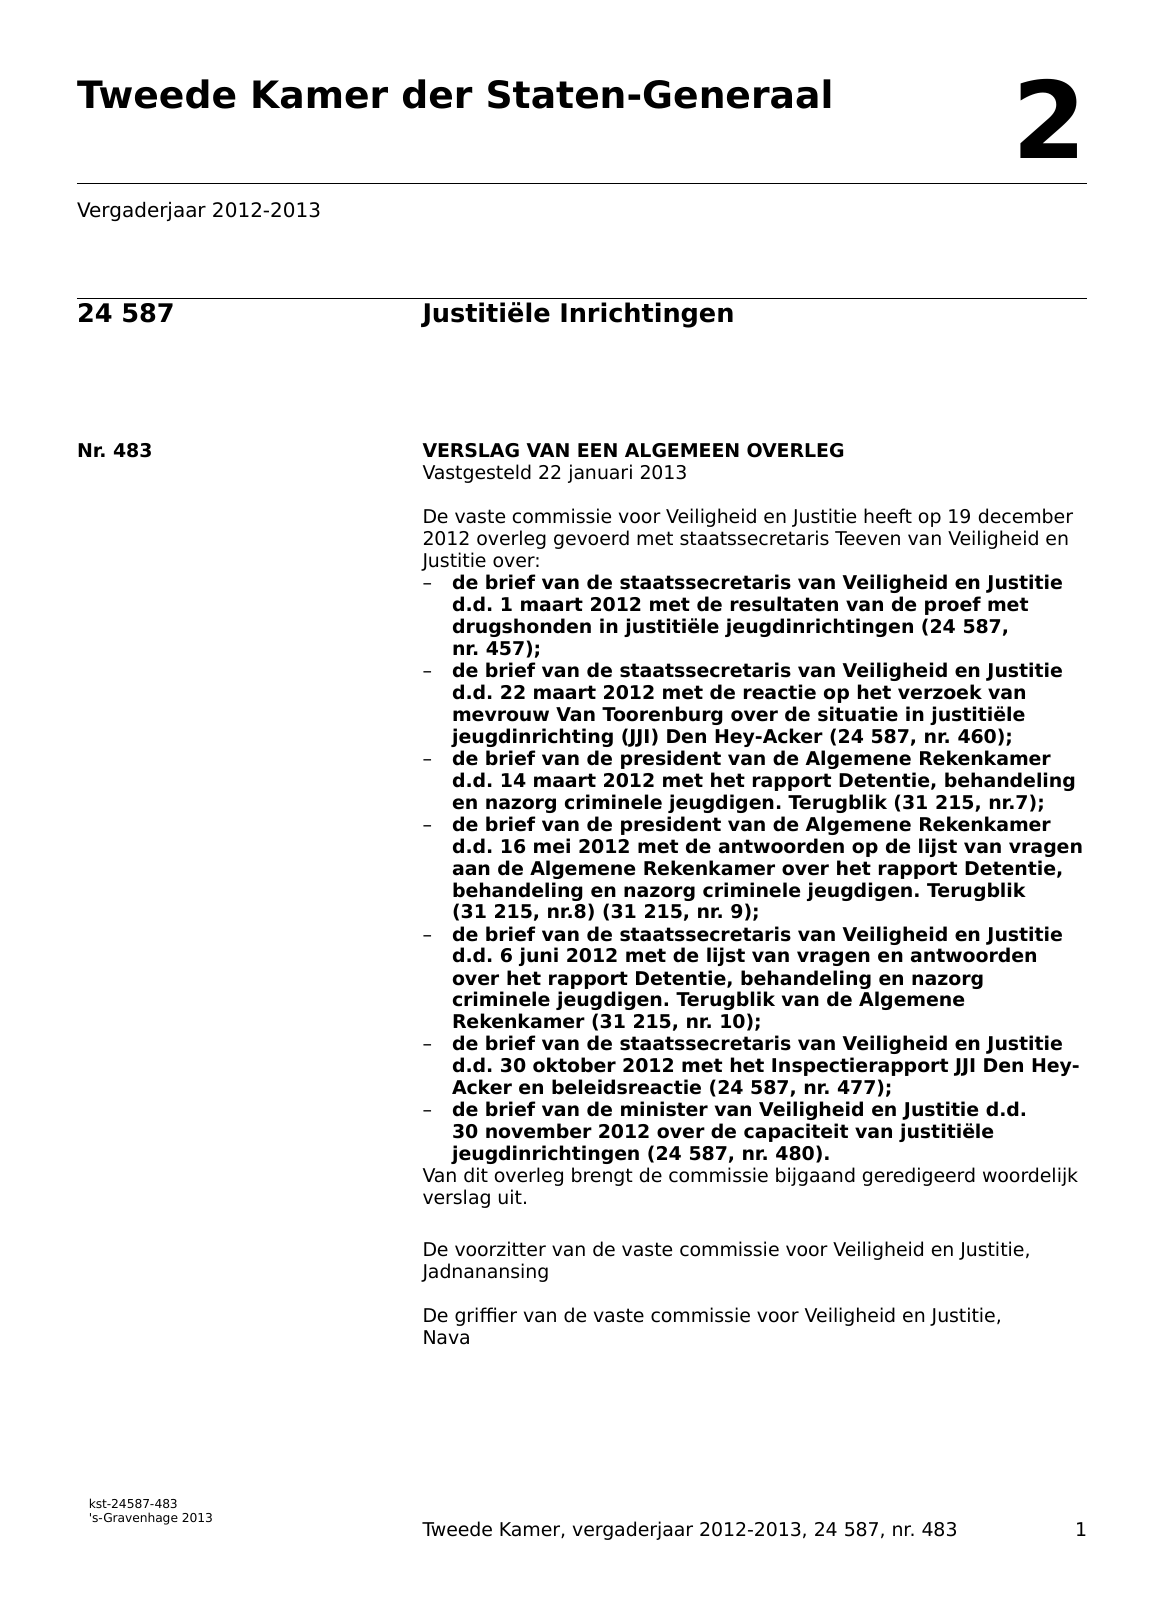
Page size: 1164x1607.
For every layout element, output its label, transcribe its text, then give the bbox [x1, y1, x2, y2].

text – de brief van de president van de Algemene Rekenkamer d.d. 16 mei 2012 met de antwoorden op de lijst van vragen aan de Algemene Rekenkamer over het rapport Detentie, behandeling en nazorg criminele jeugdigen. Terugblik (31 215, nr.8) (31 215, nr. 9); [422, 813, 1087, 923]
text – de brief van de staatssecretaris van Veiligheid en Justitie d.d. 6 juni 2012 met de lijst van vragen en antwoorden over het rapport Detentie, behandeling en nazorg criminele jeugdigen. Terugblik van de Algemene Rekenkamer (31 215, nr. 10); [422, 923, 1087, 1033]
subtitle Nr. 483 VERSLAG VAN EEN ALGEMEEN OVERLEG [77, 440, 1087, 462]
text Van dit overleg brengt de commissie bijgaand geredigeerd woordelijk verslag uit. [422, 1165, 1087, 1209]
text – de brief van de staatssecretaris van Veiligheid en Justitie d.d. 22 maart 2012 met de reactie op het verzoek van mevrouw Van Toorenburg over de situatie in justitiële jeugdinrichting (JJI) Den Hey-Acker (24 587, nr. 460); [422, 660, 1087, 748]
text – de brief van de president van de Algemene Rekenkamer d.d. 14 maart 2012 met het rapport Detentie, behandeling en nazorg criminele jeugdigen. Terugblik (31 215, nr.7); [422, 748, 1087, 813]
text kst-24587-483 [88, 1497, 323, 1511]
table_header Tweede Kamer der Staten-Generaal [77, 59, 886, 183]
text 's-Gravenhage 2013 [88, 1511, 323, 1525]
text – de brief van de staatssecretaris van Veiligheid en Justitie d.d. 1 maart 2012 met de resultaten van de proef met drugshonden in justitiële jeugdinrichtingen (24 587, nr. 457); [422, 572, 1087, 660]
table_header 2 [886, 59, 1087, 183]
table_cell Vergaderjaar 2012-2013 [77, 184, 1087, 298]
text De vaste commissie voor Veiligheid en Justitie heeft op 19 december 2012 overleg gevoerd met staatssecretaris Teeven van Veiligheid en Justitie over: [422, 506, 1087, 572]
text – de brief van de minister van Veiligheid en Justitie d.d. 30 november 2012 over de capaciteit van justitiële jeugdinrichtingen (24 587, nr. 480). [422, 1099, 1087, 1165]
text De voorzitter van de vaste commissie voor Veiligheid en Justitie, Jadnanansing [422, 1239, 1087, 1283]
text Vastgesteld 22 januari 2013 [422, 462, 1087, 484]
subtitle 24 587 Justitiële Inrichtingen [77, 299, 1087, 329]
text – de brief van de staatssecretaris van Veiligheid en Justitie d.d. 30 oktober 2012 met het Inspectierapport JJI Den Hey-Acker en beleidsreactie (24 587, nr. 477); [422, 1033, 1087, 1099]
text De griffier van de vaste commissie voor Veiligheid en Justitie, Nava [422, 1305, 1087, 1349]
